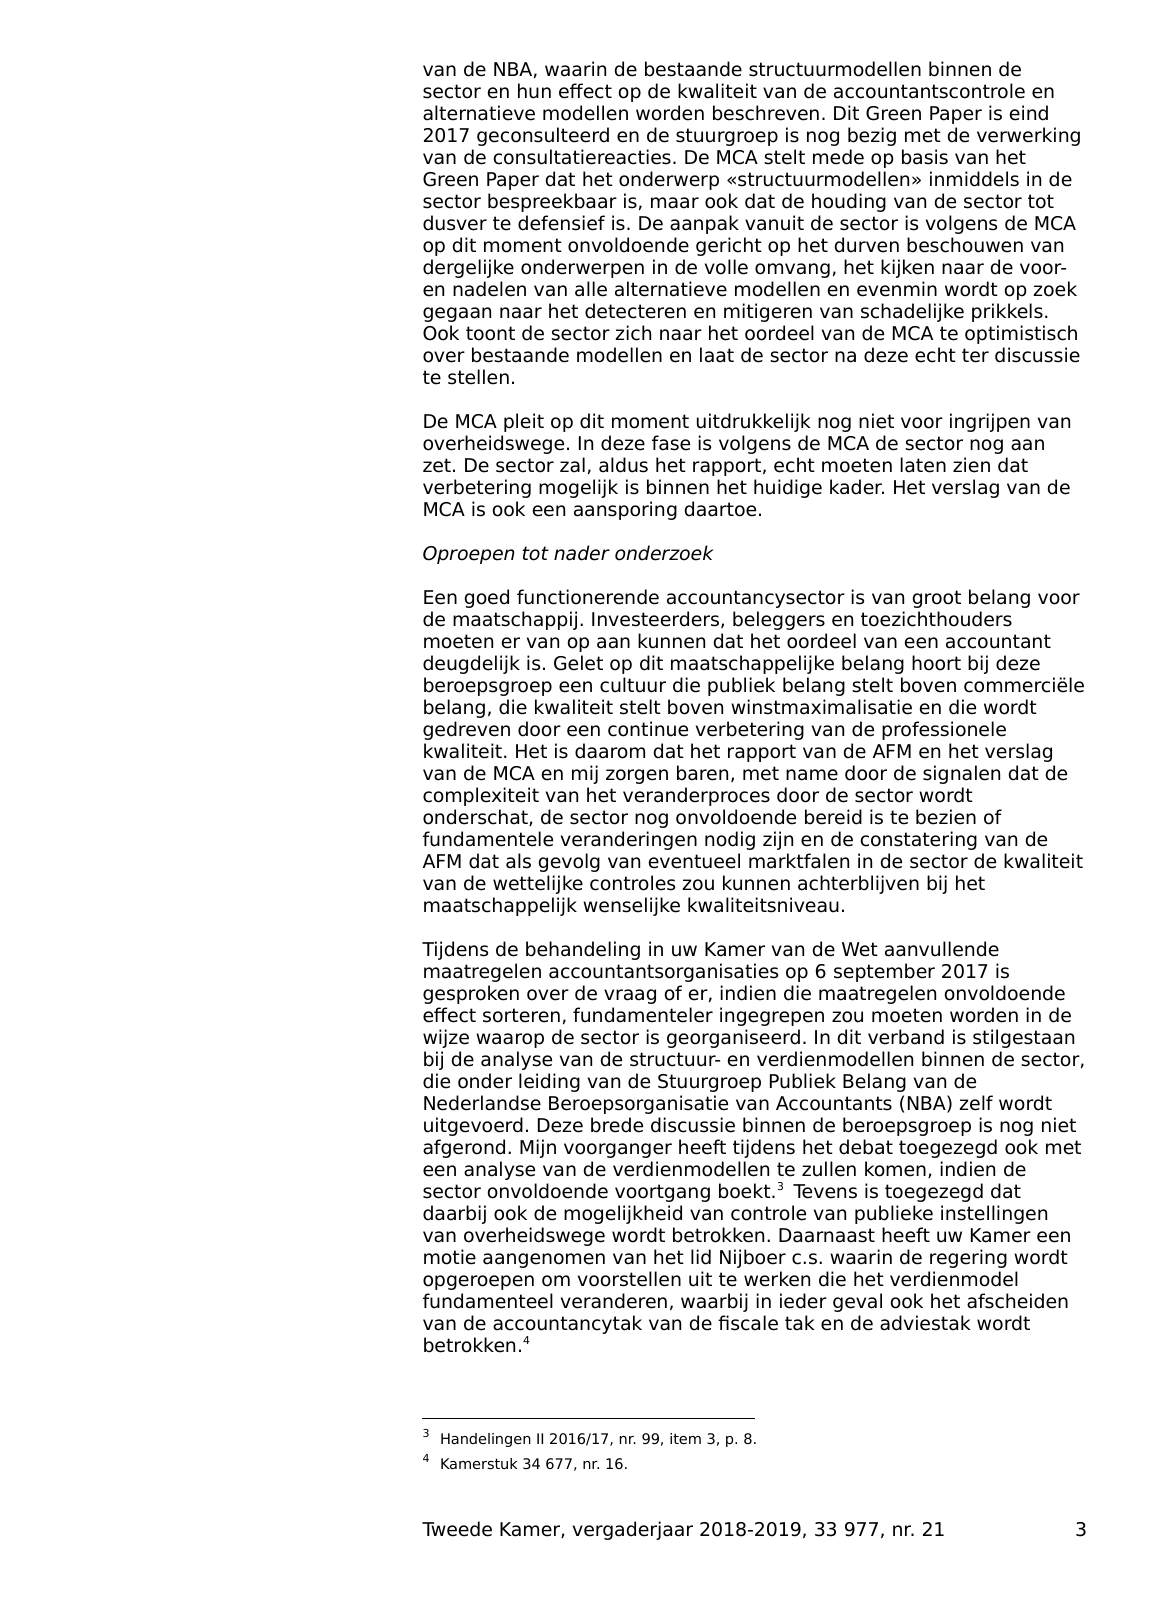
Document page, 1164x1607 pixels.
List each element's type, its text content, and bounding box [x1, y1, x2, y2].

text van de NBA, waarin de bestaande structuurmodellen binnen de sector en hun effect op de kwaliteit van de accountantscontrole en alternatieve modellen worden beschreven. Dit Green Paper is eind 2017 geconsulteerd en de stuurgroep is nog bezig met de verwerking van de consultatiereacties. De MCA stelt mede op basis van het Green Paper dat het onderwerp «structuurmodellen» inmiddels in de sector bespreekbaar is, maar ook dat de houding van de sector tot dusver te defensief is. De aanpak vanuit de sector is volgens de MCA op dit moment onvoldoende gericht op het durven beschouwen van dergelijke onderwerpen in de volle omvang, het kijken naar de voor- en nadelen van alle alternatieve modellen en evenmin wordt op zoek gegaan naar het detecteren en mitigeren van schadelijke prikkels. Ook toont de sector zich naar het oordeel van de MCA te optimistisch over bestaande modellen en laat de sector na deze echt ter discussie te stellen. [422, 59, 1087, 389]
text De MCA pleit op dit moment uitdrukkelijk nog niet voor ingrijpen van overheidswege. In deze fase is volgens de MCA de sector nog aan zet. De sector zal, aldus het rapport, echt moeten laten zien dat verbetering mogelijk is binnen het huidige kader. Het verslag van de MCA is ook een aansporing daartoe. [422, 411, 1087, 521]
text Kamerstuk 34 677, nr. 16. [422, 1452, 1087, 1474]
subtitle Oproepen tot nader onderzoek [422, 543, 1087, 565]
text Een goed functionerende accountancysector is van groot belang voor de maatschappij. Investeerders, beleggers en toezichthouders moeten er van op aan kunnen dat het oordeel van een accountant deugdelijk is. Gelet op dit maatschappelijke belang hoort bij deze beroepsgroep een cultuur die publiek belang stelt boven commerciële belang, die kwaliteit stelt boven winstmaximalisatie en die wordt gedreven door een continue verbetering van de professionele kwaliteit. Het is daarom dat het rapport van de AFM en het verslag van de MCA en mij zorgen baren, met name door de signalen dat de complexiteit van het veranderproces door de sector wordt onderschat, de sector nog onvoldoende bereid is te bezien of fundamentele veranderingen nodig zijn en de constatering van de AFM dat als gevolg van eventueel marktfalen in de sector de kwaliteit van de wettelijke controles zou kunnen achterblijven bij het maatschappelijk wenselijke kwaliteitsniveau. [422, 587, 1087, 917]
text Tijdens de behandeling in uw Kamer van de Wet aanvullende maatregelen accountantsorganisaties op 6 september 2017 is gesproken over de vraag of er, indien die maatregelen onvoldoende effect sorteren, fundamenteler ingegrepen zou moeten worden in de wijze waarop de sector is georganiseerd. In dit verband is stilgestaan bij de analyse van de structuur- en verdienmodellen binnen de sector, die onder leiding van de Stuurgroep Publiek Belang van de Nederlandse Beroepsorganisatie van Accountants (NBA) zelf wordt uitgevoerd. Deze brede discussie binnen de beroepsgroep is nog niet afgerond. Mijn voorganger heeft tijdens het debat toegezegd ook met een analyse van de verdienmodellen te zullen komen, indien de sector onvoldoende voortgang boekt. Tevens is toegezegd dat daarbij ook de mogelijkheid van controle van publieke instellingen van overheidswege wordt betrokken. Daarnaast heeft uw Kamer een motie aangenomen van het lid Nijboer c.s. waarin de regering wordt opgeroepen om voorstellen uit te werken die het verdienmodel fundamenteel veranderen, waarbij in ieder geval ook het afscheiden van de accountancytak van de fiscale tak en de adviestak wordt betrokken. [422, 939, 1087, 1357]
text Handelingen II 2016/17, nr. 99, item 3, p. 8. [422, 1427, 1087, 1449]
